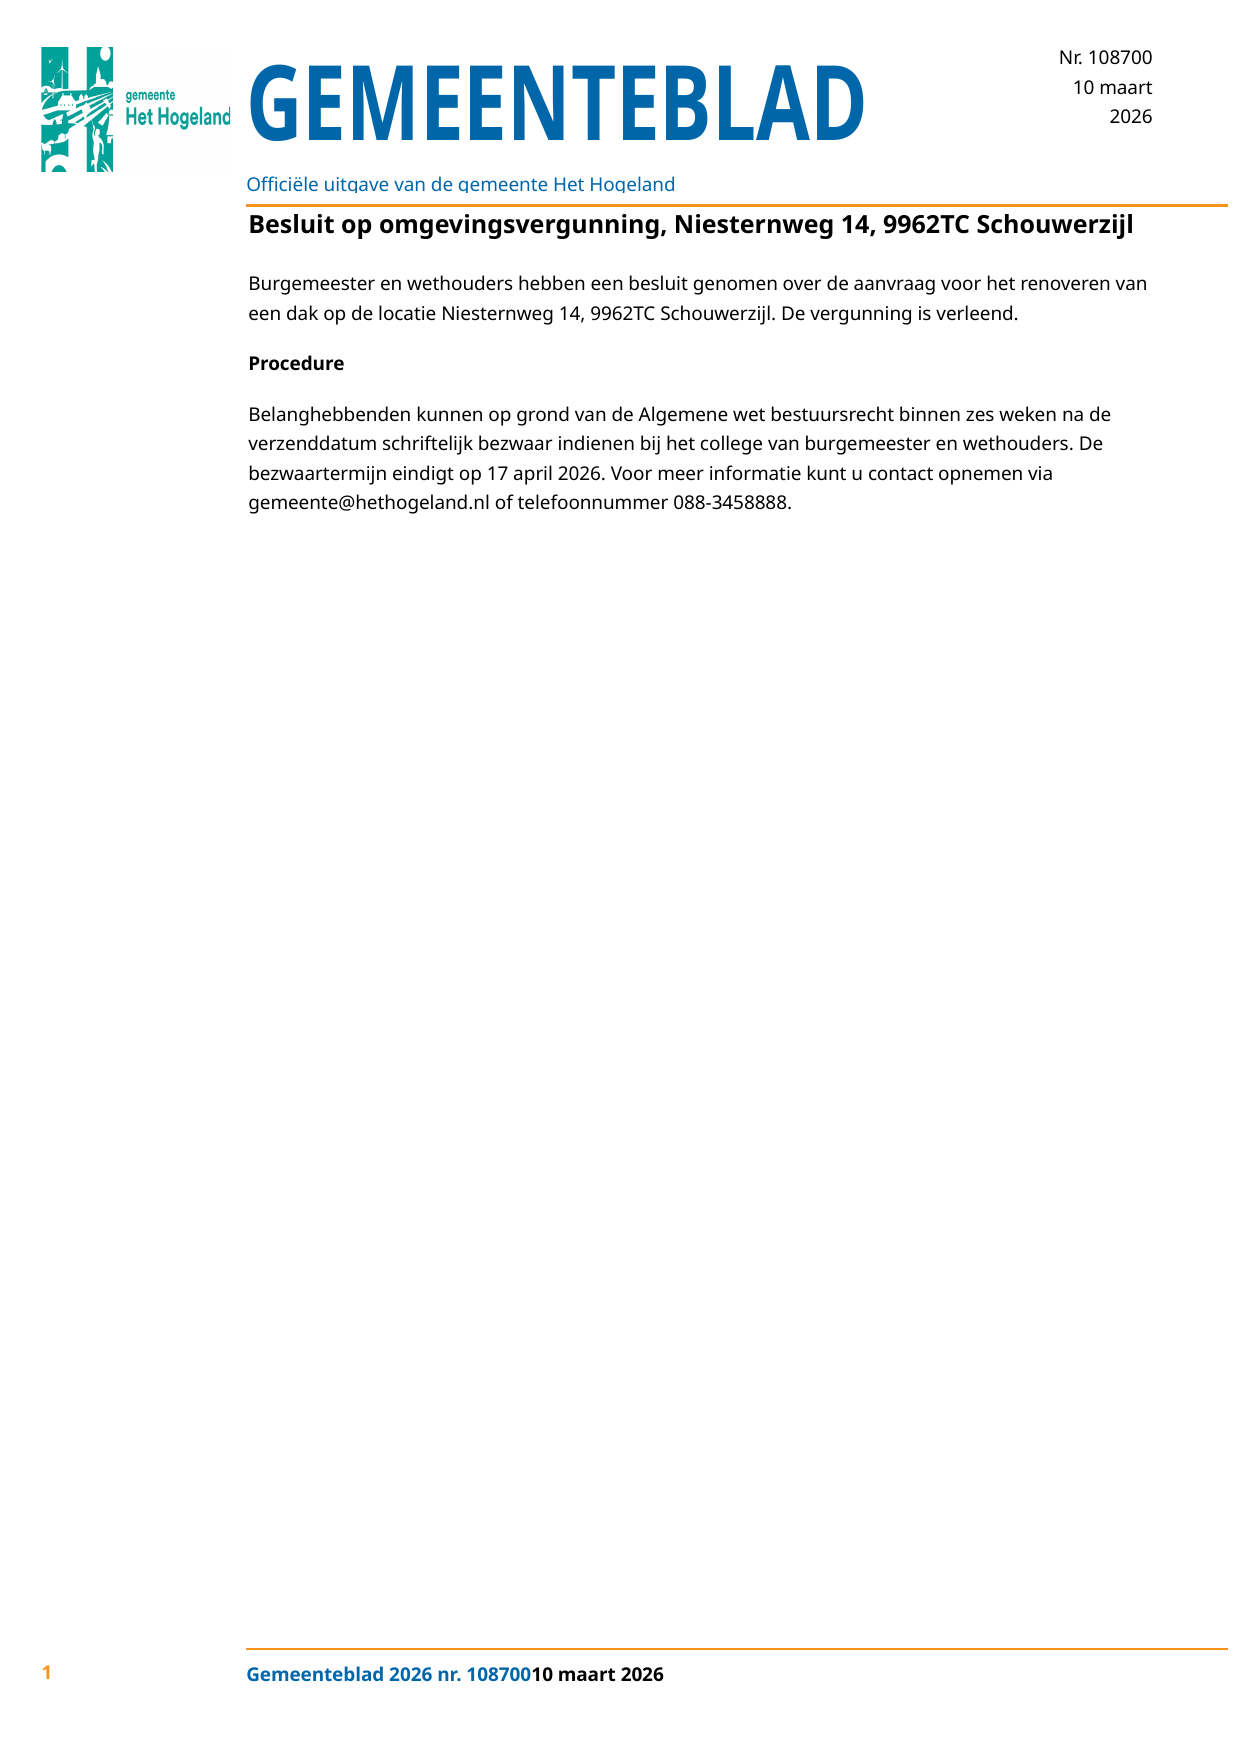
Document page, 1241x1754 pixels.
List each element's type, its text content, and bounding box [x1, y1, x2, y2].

text Procedure [248, 350, 1152, 376]
text Burgemeester en wethouders hebben een besluit genomen over de aanvraag voor het renoveren van een dak op de locatie Niesternweg 14, 9962TC Schouwerzijl. De vergunning is verleend. [248, 270, 1152, 326]
picture [41, 47, 231, 172]
text Belanghebbenden kunnen op grond van de Algemene wet bestuursrecht binnen zes weken na de verzenddatum schriftelijk bezwaar indienen bij het college van burgemeester en wethouders. De bezwaartermijn eindigt op 17 april 2026. Voor meer informatie kunt u contact opnemen via gemeente@hethogeland.nl of telefoonnummer 088-3458888. [248, 401, 1152, 515]
text Besluit op omgevingsvergunning, Niesternweg 14, 9962TC Schouwerzijl [248, 207, 1152, 241]
